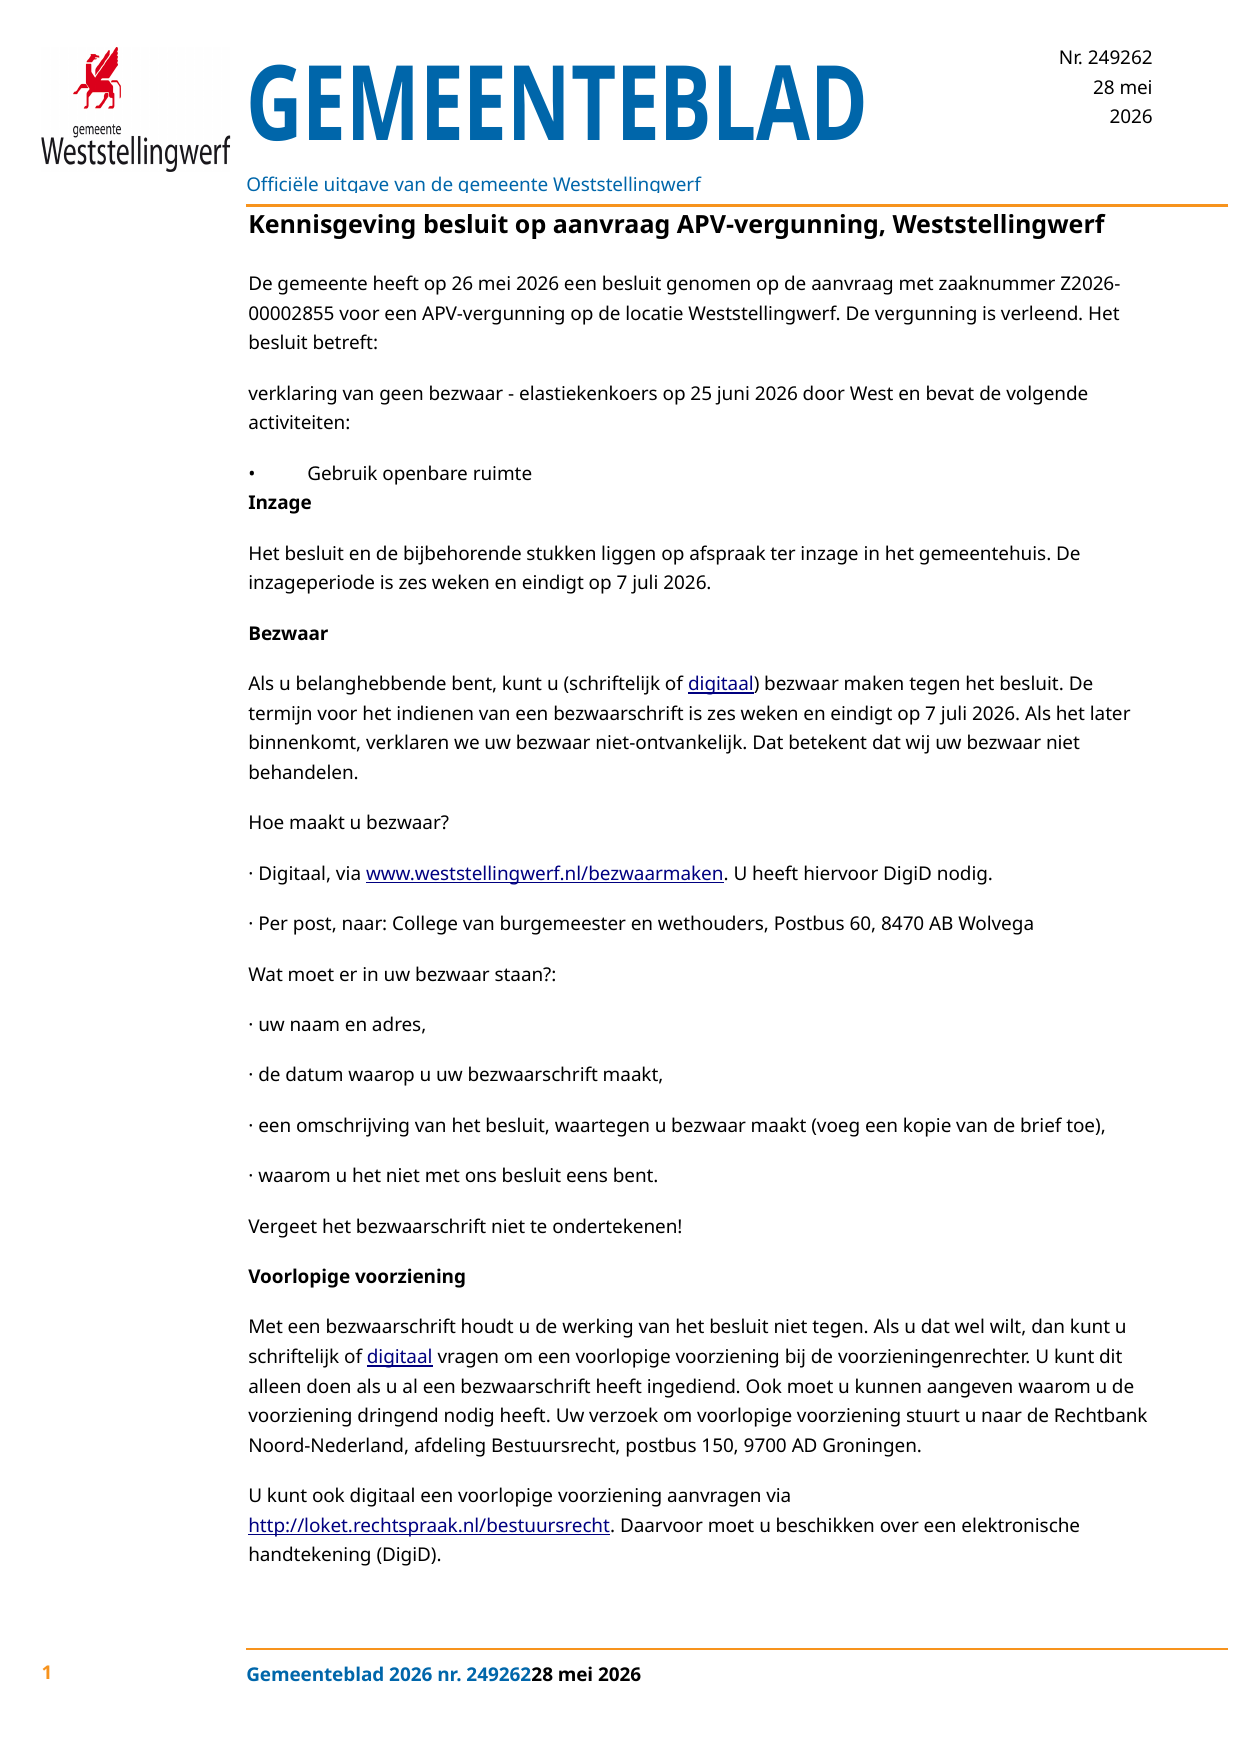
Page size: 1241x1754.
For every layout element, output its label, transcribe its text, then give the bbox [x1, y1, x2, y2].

text Wat moet er in uw bezwaar staan?: [248, 961, 1152, 986]
text Hoe maakt u bezwaar? [248, 809, 1152, 835]
text verklaring van geen bezwaar - elastiekenkoers op 25 juni 2026 door West en bevat de volgende activiteiten: [248, 380, 1152, 435]
text · uw naam en adres, [248, 1011, 1152, 1037]
text Voorlopige voorziening [248, 1263, 1152, 1289]
text Inzage [248, 489, 1152, 515]
list Gebruik openbare ruimte [248, 460, 1152, 486]
text · Per post, naar: College van burgemeester en wethouders, Postbus 60, 8470 AB Wolvega [248, 910, 1152, 936]
text · waarom u het niet met ons besluit eens bent. [248, 1162, 1152, 1188]
text · de datum waarop u uw bezwaarschrift maakt, [248, 1062, 1152, 1087]
text Kennisgeving besluit op aanvraag APV-vergunning, Weststellingwerf [248, 207, 1152, 241]
text Bezwaar [248, 620, 1152, 646]
text Als u belanghebbende bent, kunt u (schriftelijk of digitaal) bezwaar maken tegen het besluit. De termijn voor het indienen van een bezwaarschrift is zes weken en eindigt op 7 juli 2026. Als het later binnenkomt, verklaren we uw bezwaar niet-ontvankelijk. Dat betekent dat wij uw bezwaar niet behandelen. [248, 670, 1152, 785]
text Het besluit en de bijbehorende stukken liggen op afspraak ter inzage in het gemeentehuis. De inzageperiode is zes weken en eindigt op 7 juli 2026. [248, 540, 1152, 595]
text Vergeet het bezwaarschrift niet te ondertekenen! [248, 1213, 1152, 1238]
text · een omschrijving van het besluit, waartegen u bezwaar maakt (voeg een kopie van de brief toe), [248, 1112, 1152, 1138]
text Met een bezwaarschrift houdt u de werking van het besluit niet tegen. Als u dat wel wilt, dan kunt u schriftelijk of digitaal vragen om een voorlopige voorziening bij de voorzieningenrechter. U kunt dit alleen doen als u al een bezwaarschrift heeft ingediend. Ook moet u kunnen aangeven waarom u de voorziening dringend nodig heeft. Uw verzoek om voorlopige voorziening stuurt u naar de Rechtbank Noord-Nederland, afdeling Bestuursrecht, postbus 150, 9700 AD Groningen. [248, 1314, 1152, 1458]
text De gemeente heeft op 26 mei 2026 een besluit genomen op de aanvraag met zaaknummer Z2026-00002855 voor een APV-vergunning op de locatie Weststellingwerf. De vergunning is verleend. Het besluit betreft: [248, 270, 1152, 355]
picture [41, 47, 231, 172]
text · Digitaal, via www.weststellingwerf.nl/bezwaarmaken. U heeft hiervoor DigiD nodig. [248, 860, 1152, 886]
text U kunt ook digitaal een voorlopige voorziening aanvragen via http://loket.rechtspraak.nl/bestuursrecht. Daarvoor moet u beschikken over een elektronische handtekening (DigiD). [248, 1482, 1152, 1567]
